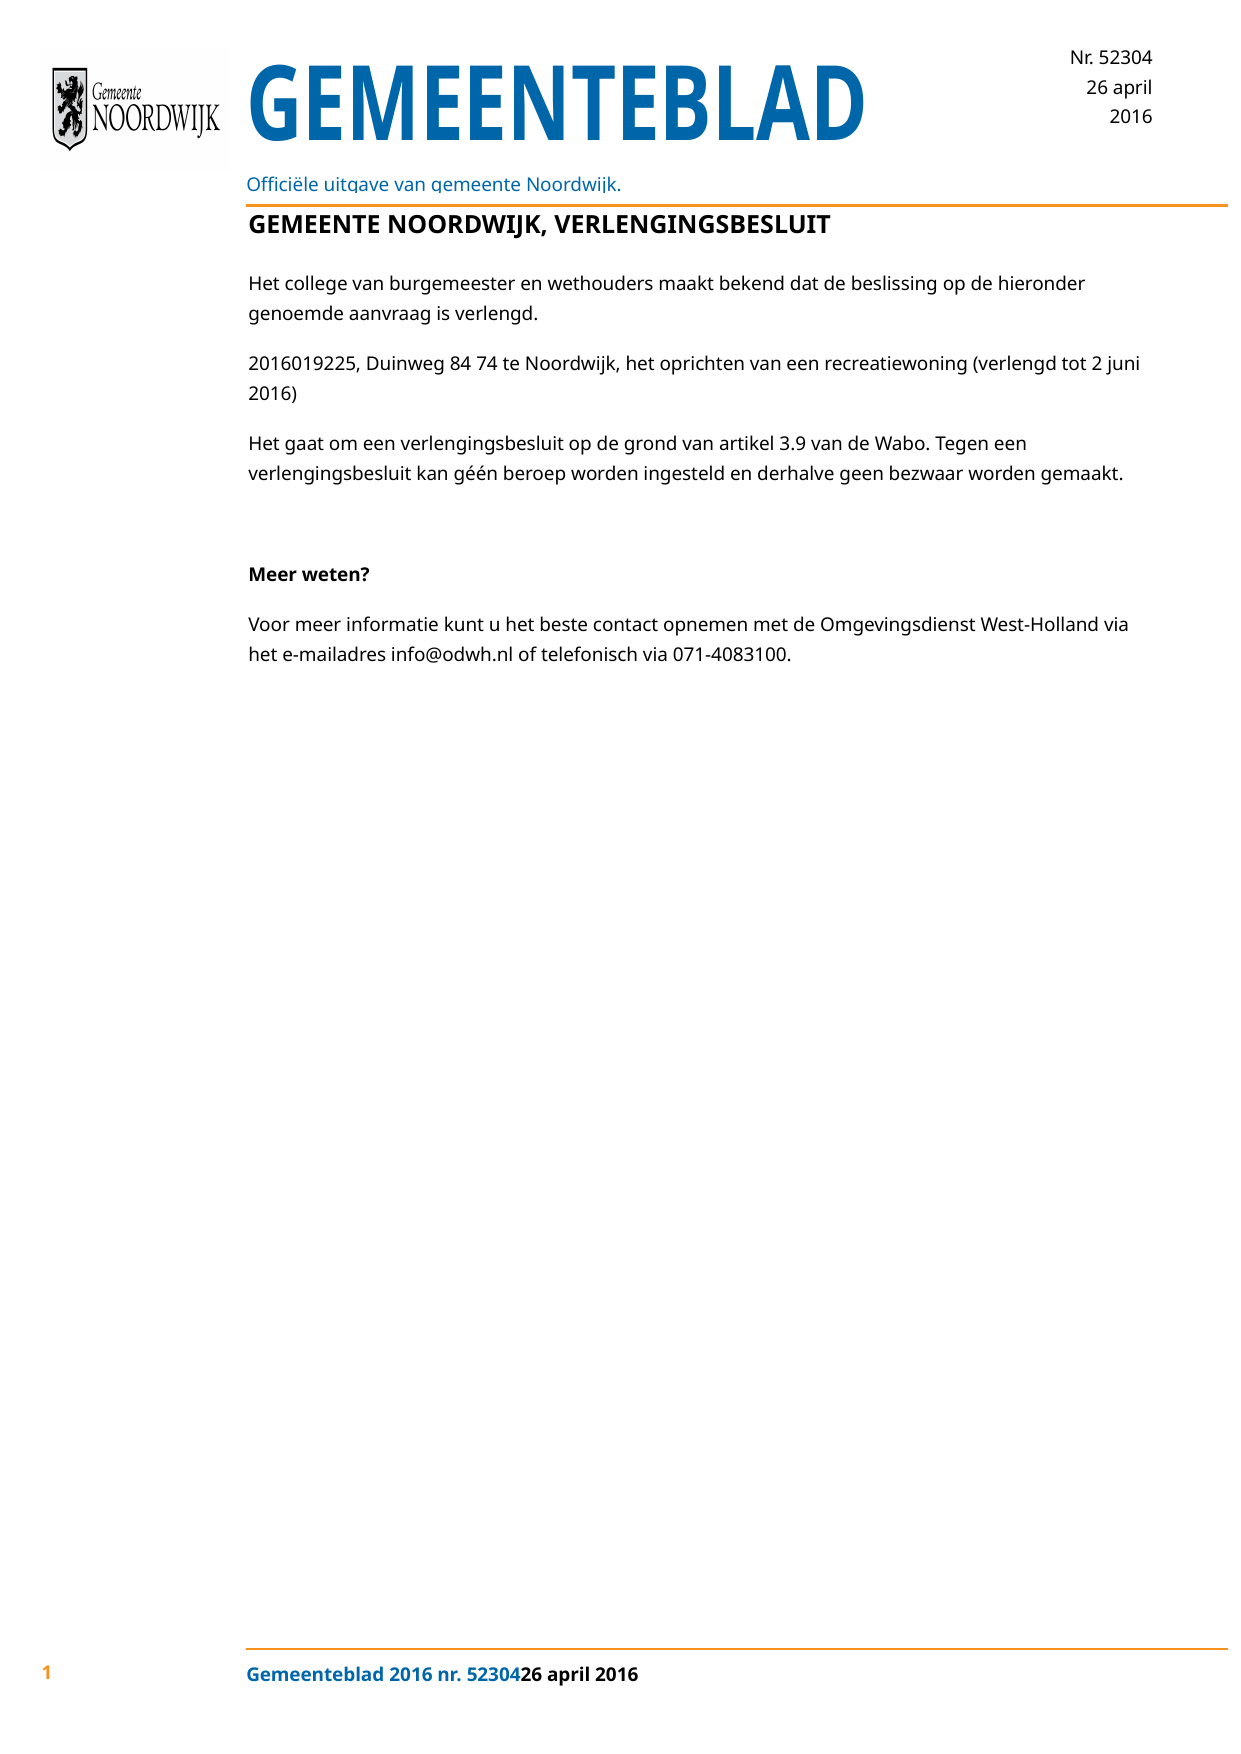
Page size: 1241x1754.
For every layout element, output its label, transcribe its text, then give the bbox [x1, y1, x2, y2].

text Het college van burgemeester en wethouders maakt bekend dat de beslissing op de hieronder genoemde aanvraag is verlengd. [248, 270, 1152, 326]
picture [41, 47, 231, 172]
text Het gaat om een verlengingsbesluit op de grond van artikel 3.9 van de Wabo. Tegen een verlengingsbesluit kan géén beroep worden ingesteld en derhalve geen bezwaar worden gemaakt. [248, 430, 1152, 486]
text Voor meer informatie kunt u het beste contact opnemen met de Omgevingsdienst West-Holland via het e-mailadres info@odwh.nl of telefonisch via 071-4083100. [248, 611, 1152, 666]
text GEMEENTE NOORDWIJK, VERLENGINGSBESLUIT [248, 207, 1152, 241]
text 2016019225, Duinweg 84 74 te Noordwijk, het oprichten van een recreatiewoning (verlengd tot 2 juni 2016) [248, 350, 1152, 406]
text Meer weten? [248, 561, 1152, 586]
